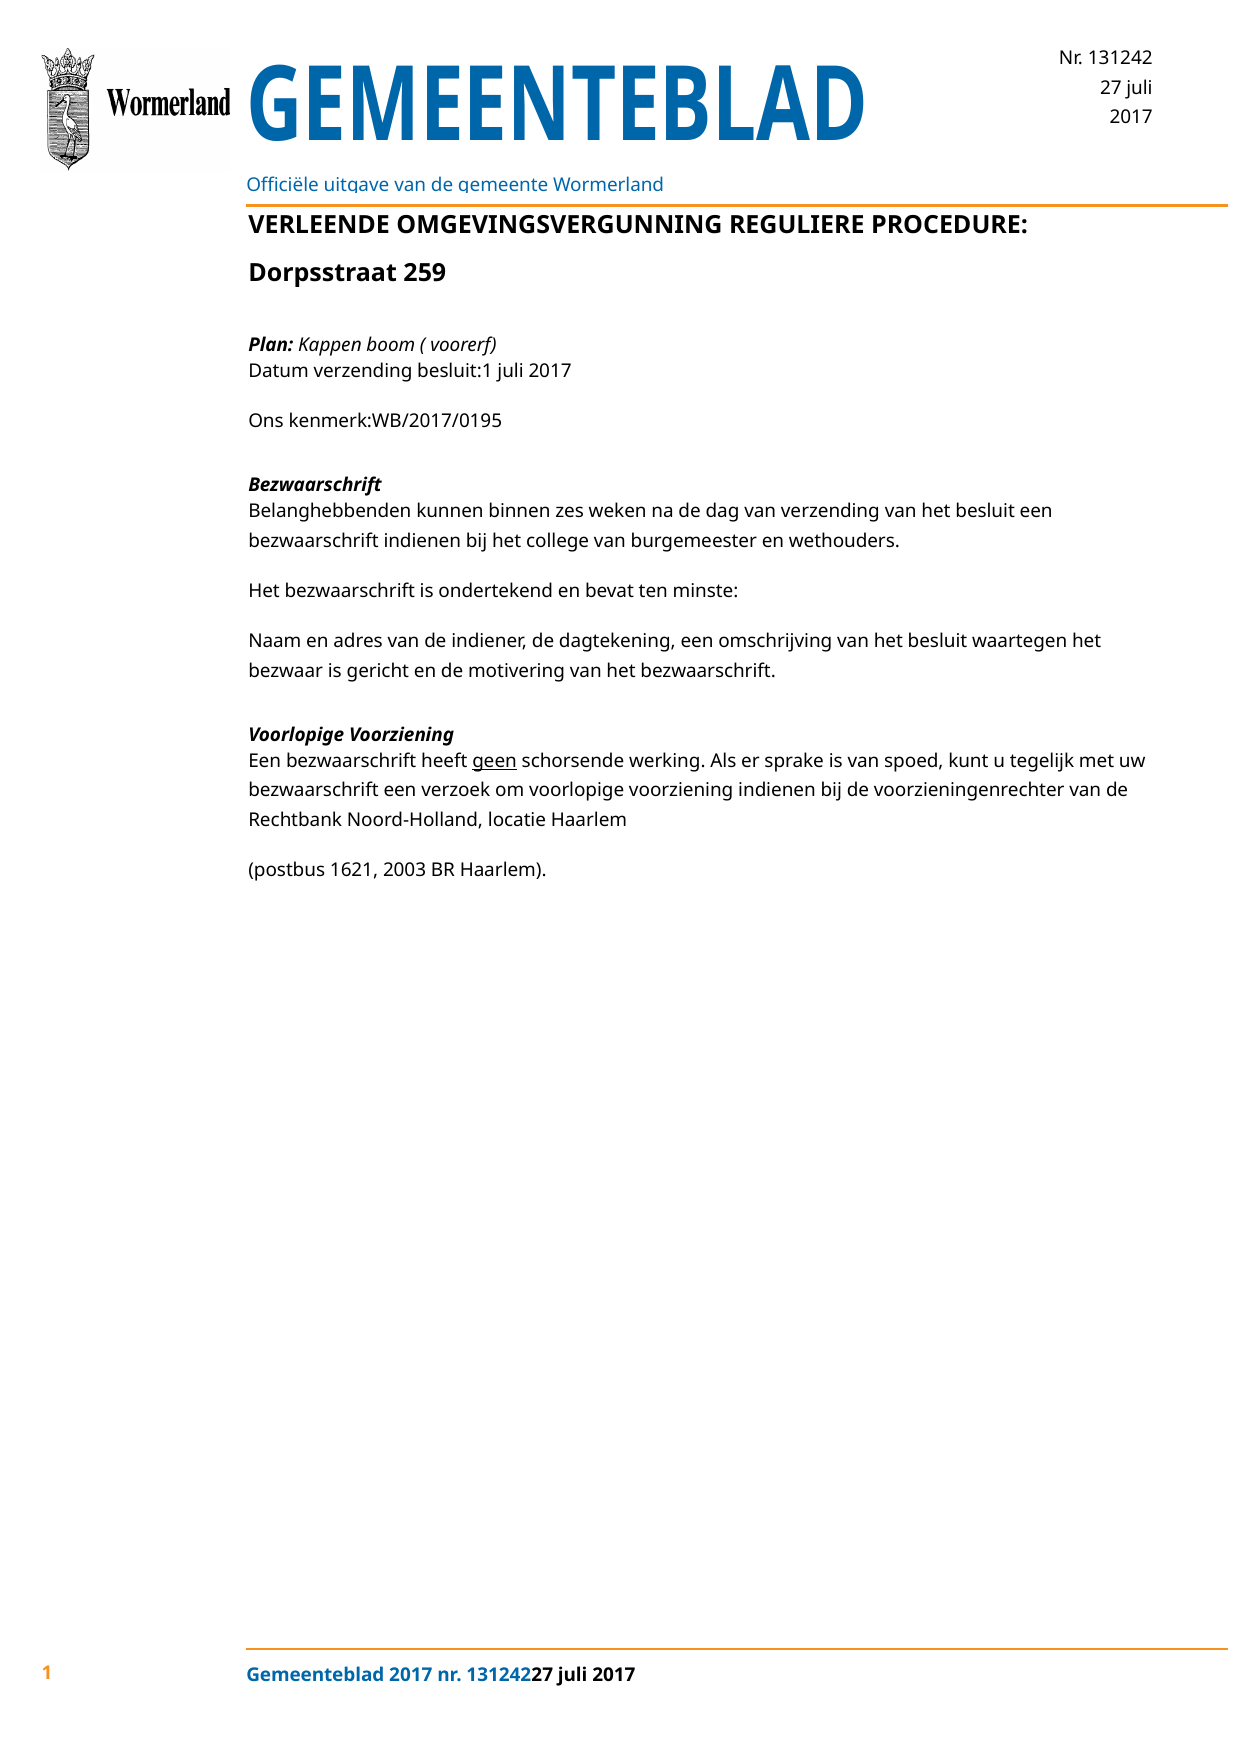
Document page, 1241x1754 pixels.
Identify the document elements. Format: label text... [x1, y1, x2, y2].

text Bezwaarschrift [248, 472, 1152, 497]
text Belanghebbenden kunnen binnen zes weken na de dag van verzending van het besluit een bezwaarschrift indienen bij het college van burgemeester en wethouders. [248, 497, 1152, 553]
text Naam en adres van de indiener, de dagtekening, een omschrijving van het besluit waartegen het bezwaar is gericht en de motivering van het bezwaarschrift. [248, 628, 1152, 683]
text (postbus 1621, 2003 BR Haarlem). [248, 857, 1152, 882]
text Ons kenmerk:WB/2017/0195 [248, 408, 1152, 433]
text VERLEENDE OMGEVINGSVERGUNNING REGULIERE PROCEDURE: Dorpsstraat 259 [248, 207, 1152, 288]
text Voorlopige Voorziening [248, 721, 1152, 747]
picture [41, 47, 231, 172]
text Een bezwaarschrift heeft geen schorsende werking. Als er sprake is van spoed, kunt u tegelijk met uw bezwaarschrift een verzoek om voorlopige voorziening indienen bij de voorzieningenrechter van de Rechtbank Noord-Holland, locatie Haarlem [248, 747, 1152, 832]
text Het bezwaarschrift is ondertekend en bevat ten minste: [248, 577, 1152, 603]
text Datum verzending besluit:1 juli 2017 [248, 357, 1152, 383]
text Plan: Kappen boom ( voorerf) [248, 331, 1152, 357]
